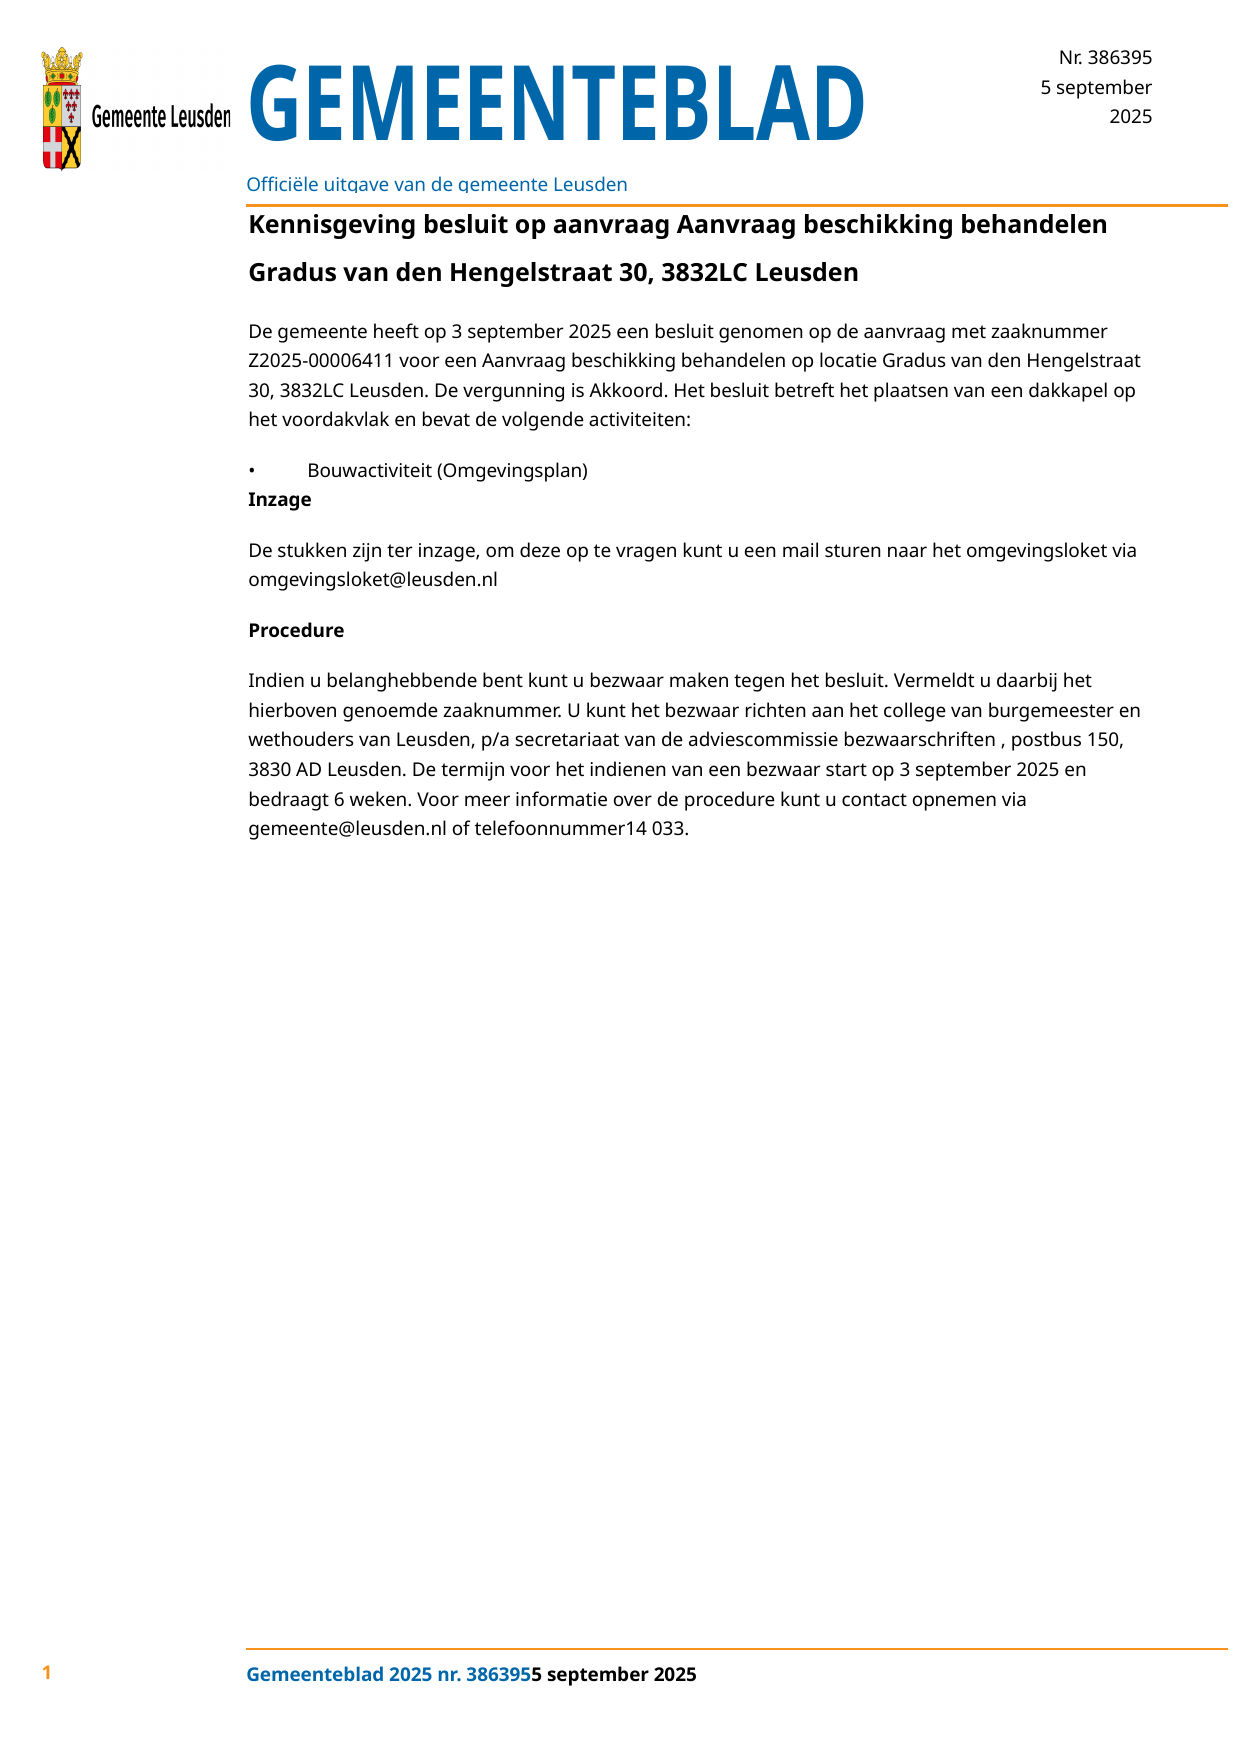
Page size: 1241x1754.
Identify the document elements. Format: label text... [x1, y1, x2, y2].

text Indien u belanghebbende bent kunt u bezwaar maken tegen het besluit. Vermeldt u daarbij het hierboven genoemde zaaknummer. U kunt het bezwaar richten aan het college van burgemeester en wethouders van Leusden, p/a secretariaat van de adviescommissie bezwaarschriften , postbus 150, 3830 AD Leusden. De termijn voor het indienen van een bezwaar start op 3 september 2025 en bedraagt 6 weken. Voor meer informatie over de procedure kunt u contact opnemen via gemeente@leusden.nl of telefoonnummer14 033. [248, 667, 1152, 841]
list Bouwactiviteit (Omgevingsplan) [248, 457, 1152, 483]
text De stukken zijn ter inzage, om deze op te vragen kunt u een mail sturen naar het omgevingsloket via omgevingsloket@leusden.nl [248, 537, 1152, 592]
text Procedure [248, 617, 1152, 643]
text De gemeente heeft op 3 september 2025 een besluit genomen op de aanvraag met zaaknummer Z2025-00006411 voor een Aanvraag beschikking behandelen op locatie Gradus van den Hengelstraat 30, 3832LC Leusden. De vergunning is Akkoord. Het besluit betreft het plaatsen van een dakkapel op het voordakvlak en bevat de volgende activiteiten: [248, 318, 1152, 432]
text Inzage [248, 487, 1152, 512]
picture [41, 47, 231, 172]
text Kennisgeving besluit op aanvraag Aanvraag beschikking behandelen Gradus van den Hengelstraat 30, 3832LC Leusden [248, 207, 1152, 288]
